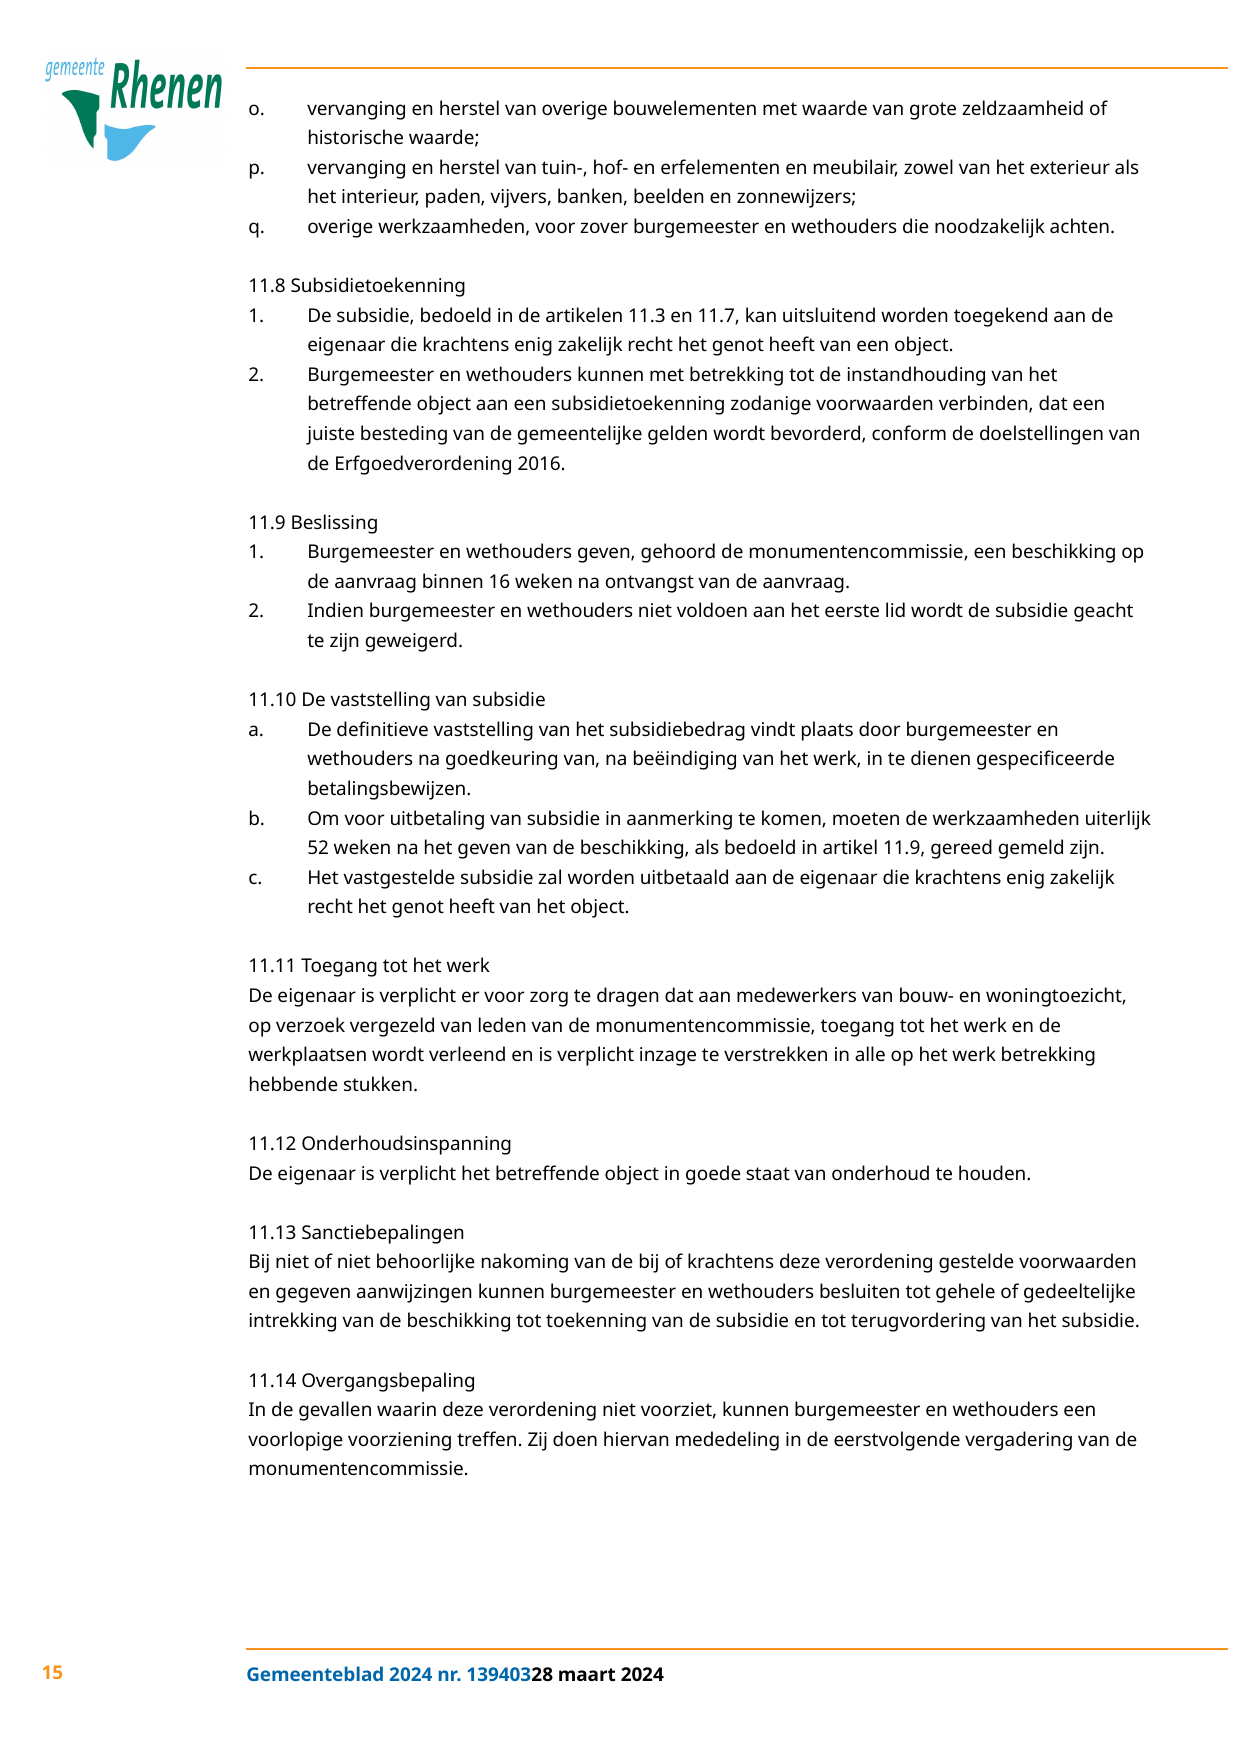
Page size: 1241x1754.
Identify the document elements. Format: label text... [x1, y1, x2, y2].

text 11.12 Onderhoudsinspanning [248, 1130, 1152, 1156]
list Burgemeester en wethouders kunnen met betrekking tot de instandhouding van het betreffende object aan een subsidietoekenning zodanige voorwaarden verbinden, dat een juiste besteding van de gemeentelijke gelden wordt bevorderd, conform de doelstellingen van de Erfgoedverordening 2016. [248, 361, 1152, 476]
list vervanging en herstel van tuin-, hof- en erfelementen en meubilair, zowel van het exterieur als het interieur, paden, vijvers, banken, beelden en zonnewijzers; [248, 154, 1152, 209]
text De eigenaar is verplicht het betreffende object in goede staat van onderhoud te houden. [248, 1160, 1152, 1186]
list De definitieve vaststelling van het subsidiebedrag vindt plaats door burgemeester en wethouders na goedkeuring van, na beëindiging van het werk, in te dienen gespecificeerde betalingsbewijzen. [248, 716, 1152, 801]
list Indien burgemeester en wethouders niet voldoen aan het eerste lid wordt de subsidie geacht te zijn geweigerd. [248, 598, 1152, 653]
text 11.11 Toegang tot het werk [248, 953, 1152, 978]
text In de gevallen waarin deze verordening niet voorziet, kunnen burgemeester en wethouders een voorlopige voorziening treffen. Zij doen hiervan mededeling in de eerstvolgende vergadering van de monumentencommissie. [248, 1396, 1152, 1481]
picture [41, 47, 231, 172]
list overige werkzaamheden, voor zover burgemeester en wethouders die noodzakelijk achten. [248, 213, 1152, 239]
list Het vastgestelde subsidie zal worden uitbetaald aan de eigenaar die krachtens enig zakelijk recht het genot heeft van het object. [248, 864, 1152, 919]
text 11.8 Subsidietoekenning [248, 272, 1152, 298]
list vervanging en herstel van overige bouwelementen met waarde van grote zeldzaamheid of historische waarde; [248, 95, 1152, 150]
text 11.9 Beslissing [248, 509, 1152, 535]
text 11.10 De vaststelling van subsidie [248, 686, 1152, 712]
text De eigenaar is verplicht er voor zorg te dragen dat aan medewerkers van bouw- en woningtoezicht, op verzoek vergezeld van leden van de monumentencommissie, toegang tot het werk en de werkplaatsen wordt verleend en is verplicht inzage te verstrekken in alle op het werk betrekking hebbende stukken. [248, 982, 1152, 1097]
text 11.14 Overgangsbepaling [248, 1367, 1152, 1393]
list De subsidie, bedoeld in de artikelen 11.3 en 11.7, kan uitsluitend worden toegekend aan de eigenaar die krachtens enig zakelijk recht het genot heeft van een object. [248, 302, 1152, 357]
list Burgemeester en wethouders geven, gehoord de monumentencommissie, een beschikking op de aanvraag binnen 16 weken na ontvangst van de aanvraag. [248, 538, 1152, 594]
text Bij niet of niet behoorlijke nakoming van de bij of krachtens deze verordening gestelde voorwaarden en gegeven aanwijzingen kunnen burgemeester en wethouders besluiten tot gehele of gedeeltelijke intrekking van de beschikking tot toekenning van de subsidie en tot terugvordering van het subsidie. [248, 1248, 1152, 1333]
text 11.13 Sanctiebepalingen [248, 1219, 1152, 1245]
list Om voor uitbetaling van subsidie in aanmerking te komen, moeten de werkzaamheden uiterlijk 52 weken na het geven van de beschikking, als bedoeld in artikel 11.9, gereed gemeld zijn. [248, 805, 1152, 860]
